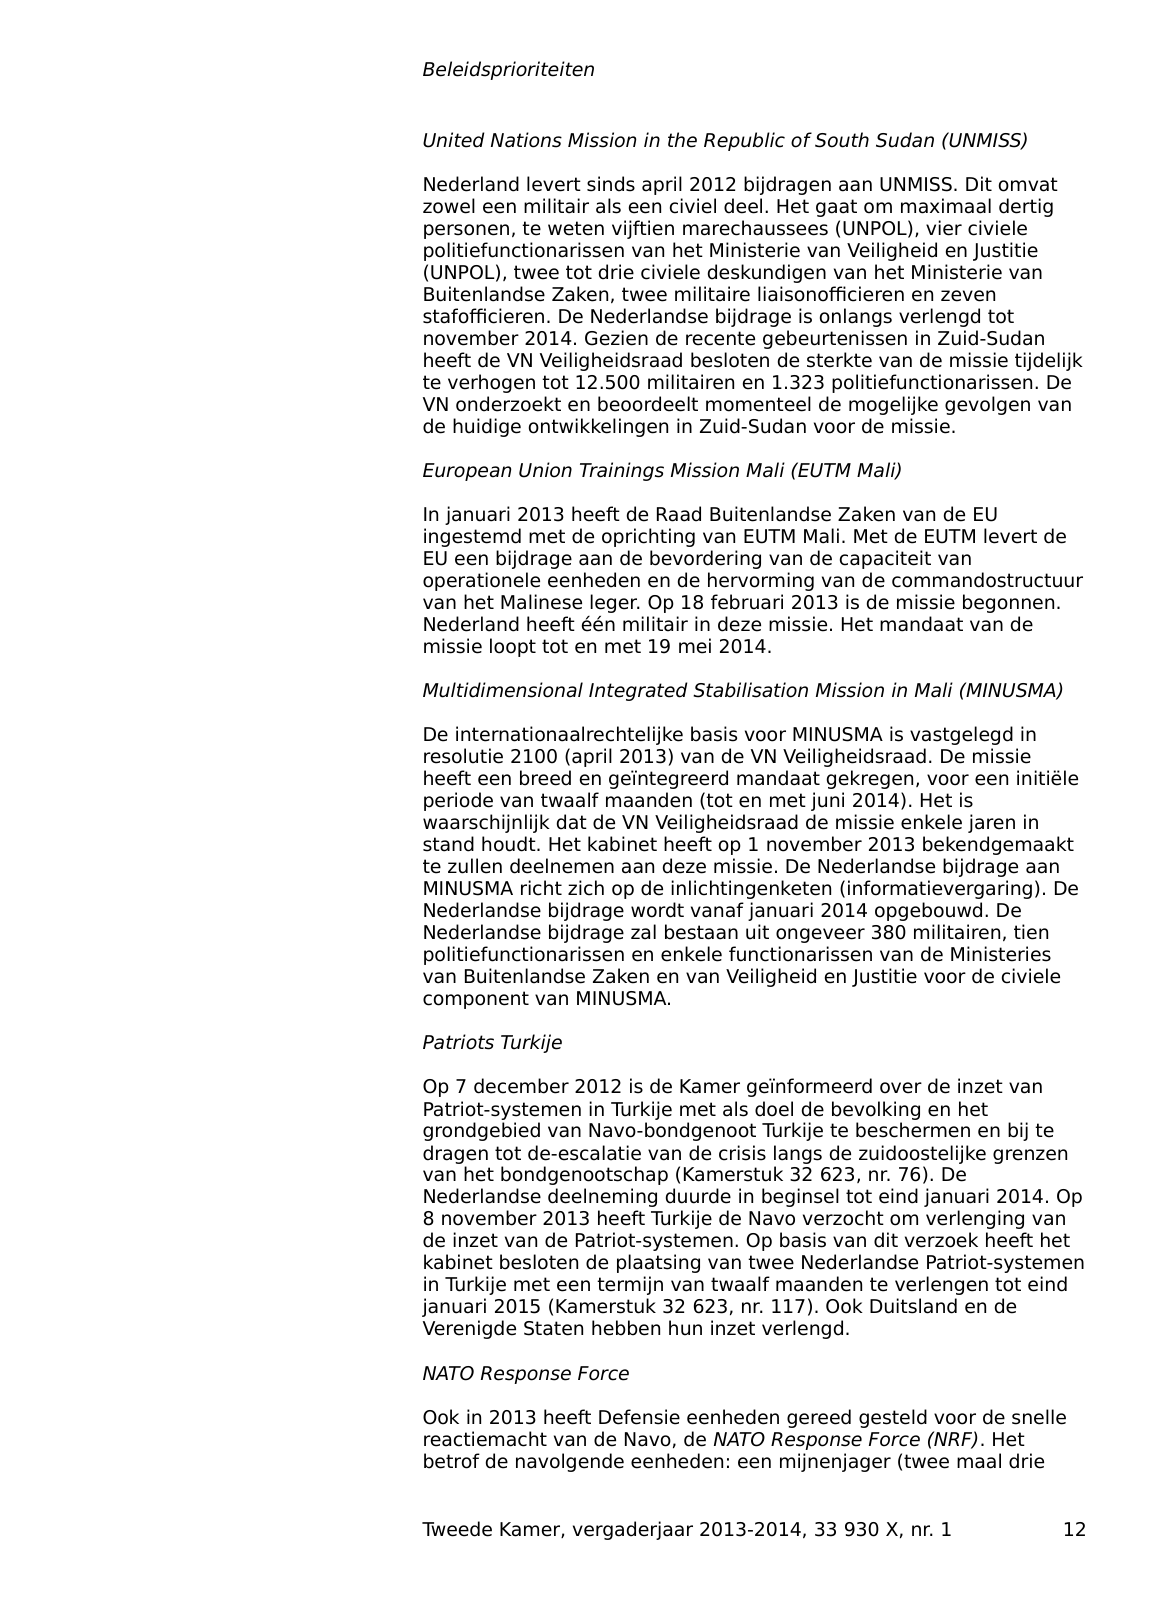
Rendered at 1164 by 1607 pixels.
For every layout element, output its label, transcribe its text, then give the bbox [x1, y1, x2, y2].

subtitle European Union Trainings Mission Mali (EUTM Mali) [422, 460, 1087, 482]
text Ook in 2013 heeft Defensie eenheden gereed gesteld voor de snelle reactiemacht van de Navo, de NATO Response Force (NRF). Het betrof de navolgende eenheden: een mijnenjager (twee maal drie [422, 1407, 1087, 1472]
text In januari 2013 heeft de Raad Buitenlandse Zaken van de EU ingestemd met de oprichting van EUTM Mali. Met de EUTM levert de EU een bijdrage aan de bevordering van de capaciteit van operationele eenheden en de hervorming van de commandostructuur van het Malinese leger. Op 18 februari 2013 is de missie begonnen. Nederland heeft één militair in deze missie. Het mandaat van de missie loopt tot en met 19 mei 2014. [422, 504, 1087, 658]
subtitle United Nations Mission in the Republic of South Sudan (UNMISS) [422, 130, 1087, 152]
text De internationaalrechtelijke basis voor MINUSMA is vastgelegd in resolutie 2100 (april 2013) van de VN Veiligheidsraad. De missie heeft een breed en geïntegreerd mandaat gekregen, voor een initiële periode van twaalf maanden (tot en met juni 2014). Het is waarschijnlijk dat de VN Veiligheidsraad de missie enkele jaren in stand houdt. Het kabinet heeft op 1 november 2013 bekendgemaakt te zullen deelnemen aan deze missie. De Nederlandse bijdrage aan MINUSMA richt zich op de inlichtingenketen (informatievergaring). De Nederlandse bijdrage wordt vanaf januari 2014 opgebouwd. De Nederlandse bijdrage zal bestaan uit ongeveer 380 militairen, tien politiefunctionarissen en enkele functionarissen van de Ministeries van Buitenlandse Zaken en van Veiligheid en Justitie voor de civiele component van MINUSMA. [422, 724, 1087, 1010]
subtitle NATO Response Force [422, 1362, 1087, 1384]
subtitle Patriots Turkije [422, 1032, 1087, 1054]
text Op 7 december 2012 is de Kamer geïnformeerd over de inzet van Patriot-systemen in Turkije met als doel de bevolking en het grondgebied van Navo-bondgenoot Turkije te beschermen en bij te dragen tot de-escalatie van de crisis langs de zuidoostelijke grenzen van het bondgenootschap (Kamerstuk 32 623, nr. 76). De Nederlandse deelneming duurde in beginsel tot eind januari 2014. Op 8 november 2013 heeft Turkije de Navo verzocht om verlenging van de inzet van de Patriot-systemen. Op basis van dit verzoek heeft het kabinet besloten de plaatsing van twee Nederlandse Patriot-systemen in Turkije met een termijn van twaalf maanden te verlengen tot eind januari 2015 (Kamerstuk 32 623, nr. 117). Ook Duitsland en de Verenigde Staten hebben hun inzet verlengd. [422, 1076, 1087, 1340]
subtitle Multidimensional Integrated Stabilisation Mission in Mali (MINUSMA) [422, 680, 1087, 702]
text Nederland levert sinds april 2012 bijdragen aan UNMISS. Dit omvat zowel een militair als een civiel deel. Het gaat om maximaal dertig personen, te weten vijftien marechaussees (UNPOL), vier civiele politiefunctionarissen van het Ministerie van Veiligheid en Justitie (UNPOL), twee tot drie civiele deskundigen van het Ministerie van Buitenlandse Zaken, twee militaire liaisonofficieren en zeven stafofficieren. De Nederlandse bijdrage is onlangs verlengd tot november 2014. Gezien de recente gebeurtenissen in Zuid-Sudan heeft de VN Veiligheidsraad besloten de sterkte van de missie tijdelijk te verhogen tot 12.500 militairen en 1.323 politiefunctionarissen. De VN onderzoekt en beoordeelt momenteel de mogelijke gevolgen van de huidige ontwikkelingen in Zuid-Sudan voor de missie. [422, 174, 1087, 438]
